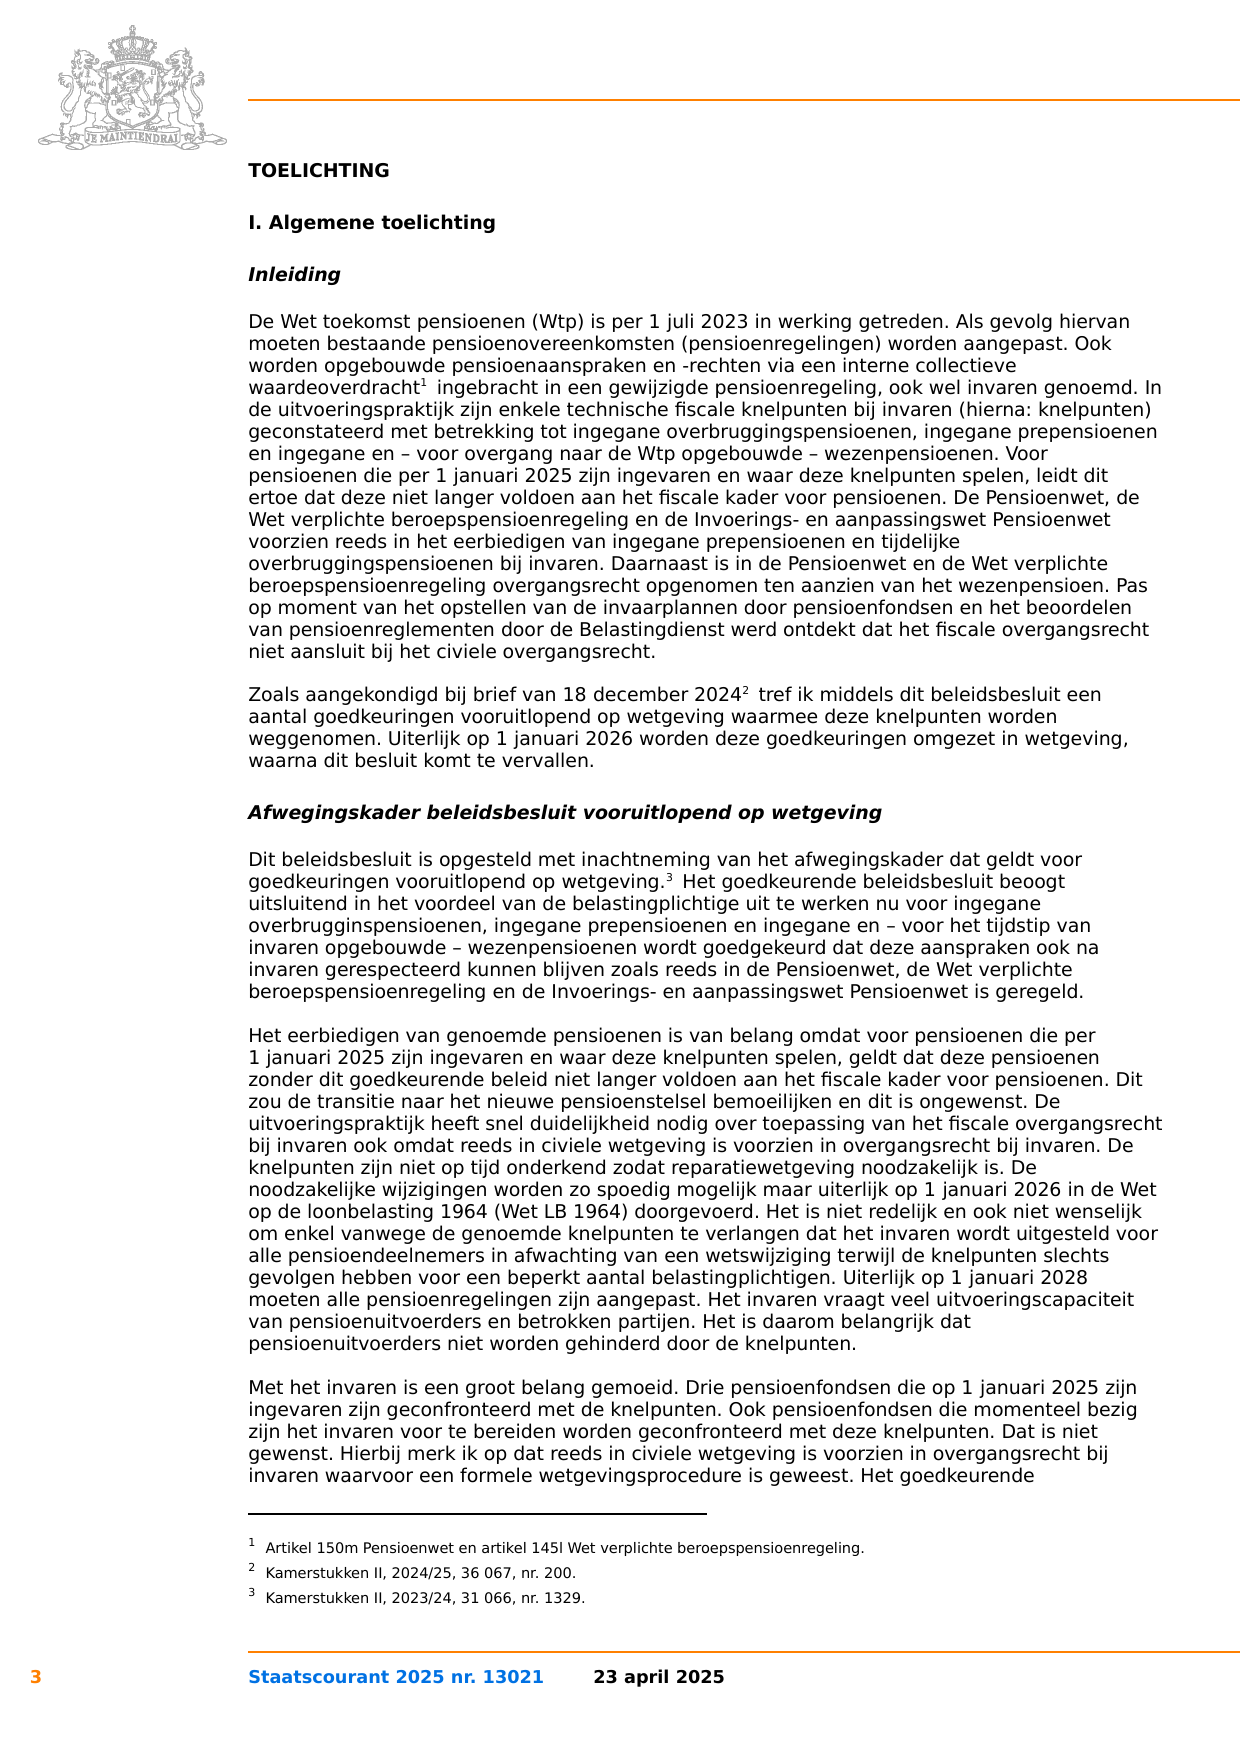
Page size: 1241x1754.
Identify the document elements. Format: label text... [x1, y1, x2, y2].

text De Wet toekomst pensioenen (Wtp) is per 1 juli 2023 in werking getreden. Als gevolg hiervan moeten bestaande pensioenovereenkomsten (pensioenregelingen) worden aangepast. Ook worden opgebouwde pensioenaanspraken en -rechten via een interne collectieve waardeoverdracht ingebracht in een gewijzigde pensioenregeling, ook wel invaren genoemd. In de uitvoeringspraktijk zijn enkele technische fiscale knelpunten bij invaren (hierna: knelpunten) geconstateerd met betrekking tot ingegane overbruggingspensioenen, ingegane prepensioenen en ingegane en – voor overgang naar de Wtp opgebouwde – wezenpensioenen. Voor pensioenen die per 1 januari 2025 zijn ingevaren en waar deze knelpunten spelen, leidt dit ertoe dat deze niet langer voldoen aan het fiscale kader voor pensioenen. De Pensioenwet, de Wet verplichte beroepspensioenregeling en de Invoerings- en aanpassingswet Pensioenwet voorzien reeds in het eerbiedigen van ingegane prepensioenen en tijdelijke overbruggingspensioenen bij invaren. Daarnaast is in de Pensioenwet en de Wet verplichte beroepspensioenregeling overgangsrecht opgenomen ten aanzien van het wezenpensioen. Pas op moment van het opstellen van de invaarplannen door pensioenfondsen en het beoordelen van pensioenreglementen door de Belastingdienst werd ontdekt dat het fiscale overgangsrecht niet aansluit bij het civiele overgangsrecht. [248, 311, 1163, 662]
text Kamerstukken II, 2023/24, 31 066, nr. 1329. [248, 1586, 1163, 1608]
picture [38, 25, 227, 150]
subtitle TOELICHTING [248, 160, 1163, 182]
text Met het invaren is een groot belang gemoeid. Drie pensioenfondsen die op 1 januari 2025 zijn ingevaren zijn geconfronteerd met de knelpunten. Ook pensioenfondsen die momenteel bezig zijn het invaren voor te bereiden worden geconfronteerd met deze knelpunten. Dat is niet gewenst. Hierbij merk ik op dat reeds in civiele wetgeving is voorzien in overgangsrecht bij invaren waarvoor een formele wetgevingsprocedure is geweest. Het goedkeurende [248, 1377, 1163, 1486]
subtitle Inleiding [248, 264, 1163, 286]
subtitle I. Algemene toelichting [248, 212, 1163, 234]
subtitle Afwegingskader beleidsbesluit vooruitlopend op wetgeving [248, 802, 1163, 824]
text Zoals aangekondigd bij brief van 18 december 2024 tref ik middels dit beleidsbesluit een aantal goedkeuringen vooruitlopend op wetgeving waarmee deze knelpunten worden weggenomen. Uiterlijk op 1 januari 2026 worden deze goedkeuringen omgezet in wetgeving, waarna dit besluit komt te vervallen. [248, 684, 1163, 772]
text Kamerstukken II, 2024/25, 36 067, nr. 200. [248, 1561, 1163, 1583]
text Dit beleidsbesluit is opgesteld met inachtneming van het afwegingskader dat geldt voor goedkeuringen vooruitlopend op wetgeving. Het goedkeurende beleidsbesluit beoogt uitsluitend in het voordeel van de belastingplichtige uit te werken nu voor ingegane overbrugginspensioenen, ingegane prepensioenen en ingegane en – voor het tijdstip van invaren opgebouwde – wezenpensioenen wordt goedgekeurd dat deze aanspraken ook na invaren gerespecteerd kunnen blijven zoals reeds in de Pensioenwet, de Wet verplichte beroepspensioenregeling en de Invoerings- en aanpassingswet Pensioenwet is geregeld. [248, 849, 1163, 1003]
text Het eerbiedigen van genoemde pensioenen is van belang omdat voor pensioenen die per 1 januari 2025 zijn ingevaren en waar deze knelpunten spelen, geldt dat deze pensioenen zonder dit goedkeurende beleid niet langer voldoen aan het fiscale kader voor pensioenen. Dit zou de transitie naar het nieuwe pensioenstelsel bemoeilijken en dit is ongewenst. De uitvoeringspraktijk heeft snel duidelijkheid nodig over toepassing van het fiscale overgangsrecht bij invaren ook omdat reeds in civiele wetgeving is voorzien in overgangsrecht bij invaren. De knelpunten zijn niet op tijd onderkend zodat reparatiewetgeving noodzakelijk is. De noodzakelijke wijzigingen worden zo spoedig mogelijk maar uiterlijk op 1 januari 2026 in de Wet op de loonbelasting 1964 (Wet LB 1964) doorgevoerd. Het is niet redelijk en ook niet wenselijk om enkel vanwege de genoemde knelpunten te verlangen dat het invaren wordt uitgesteld voor alle pensioendeelnemers in afwachting van een wetswijziging terwijl de knelpunten slechts gevolgen hebben voor een beperkt aantal belastingplichtigen. Uiterlijk op 1 januari 2028 moeten alle pensioenregelingen zijn aangepast. Het invaren vraagt veel uitvoeringscapaciteit van pensioenuitvoerders en betrokken partijen. Het is daarom belangrijk dat pensioenuitvoerders niet worden gehinderd door de knelpunten. [248, 1025, 1163, 1355]
text Artikel 150m Pensioenwet en artikel 145l Wet verplichte beroepspensioenregeling. [248, 1536, 1163, 1558]
